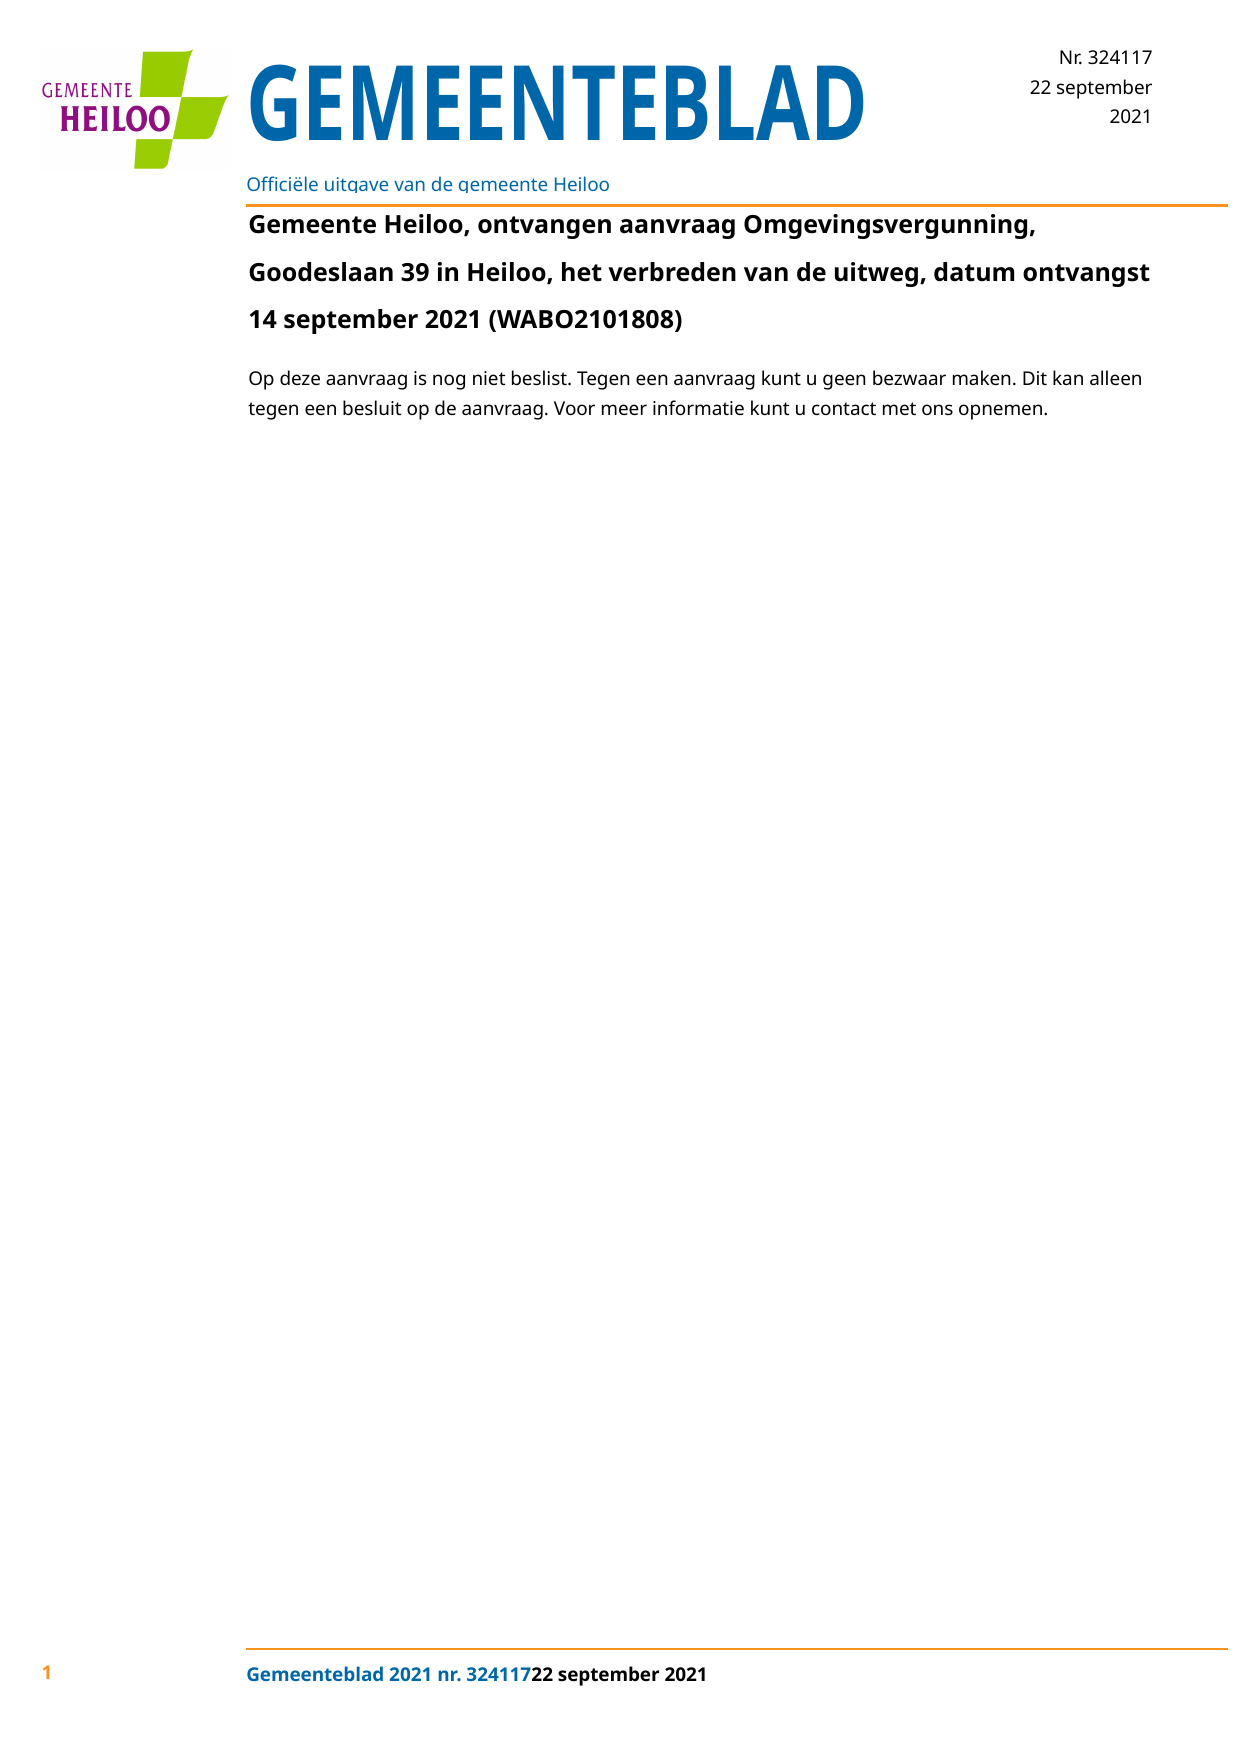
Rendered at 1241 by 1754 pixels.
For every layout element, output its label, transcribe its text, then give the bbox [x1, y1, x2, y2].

text Gemeente Heiloo, ontvangen aanvraag Omgevingsvergunning, Goodeslaan 39 in Heiloo, het verbreden van de uitweg, datum ontvangst 14 september 2021 (WABO2101808) [248, 207, 1152, 336]
text Op deze aanvraag is nog niet beslist. Tegen een aanvraag kunt u geen bezwaar maken. Dit kan alleen tegen een besluit op de aanvraag. Voor meer informatie kunt u contact met ons opnemen. [248, 366, 1152, 421]
picture [41, 47, 231, 172]
